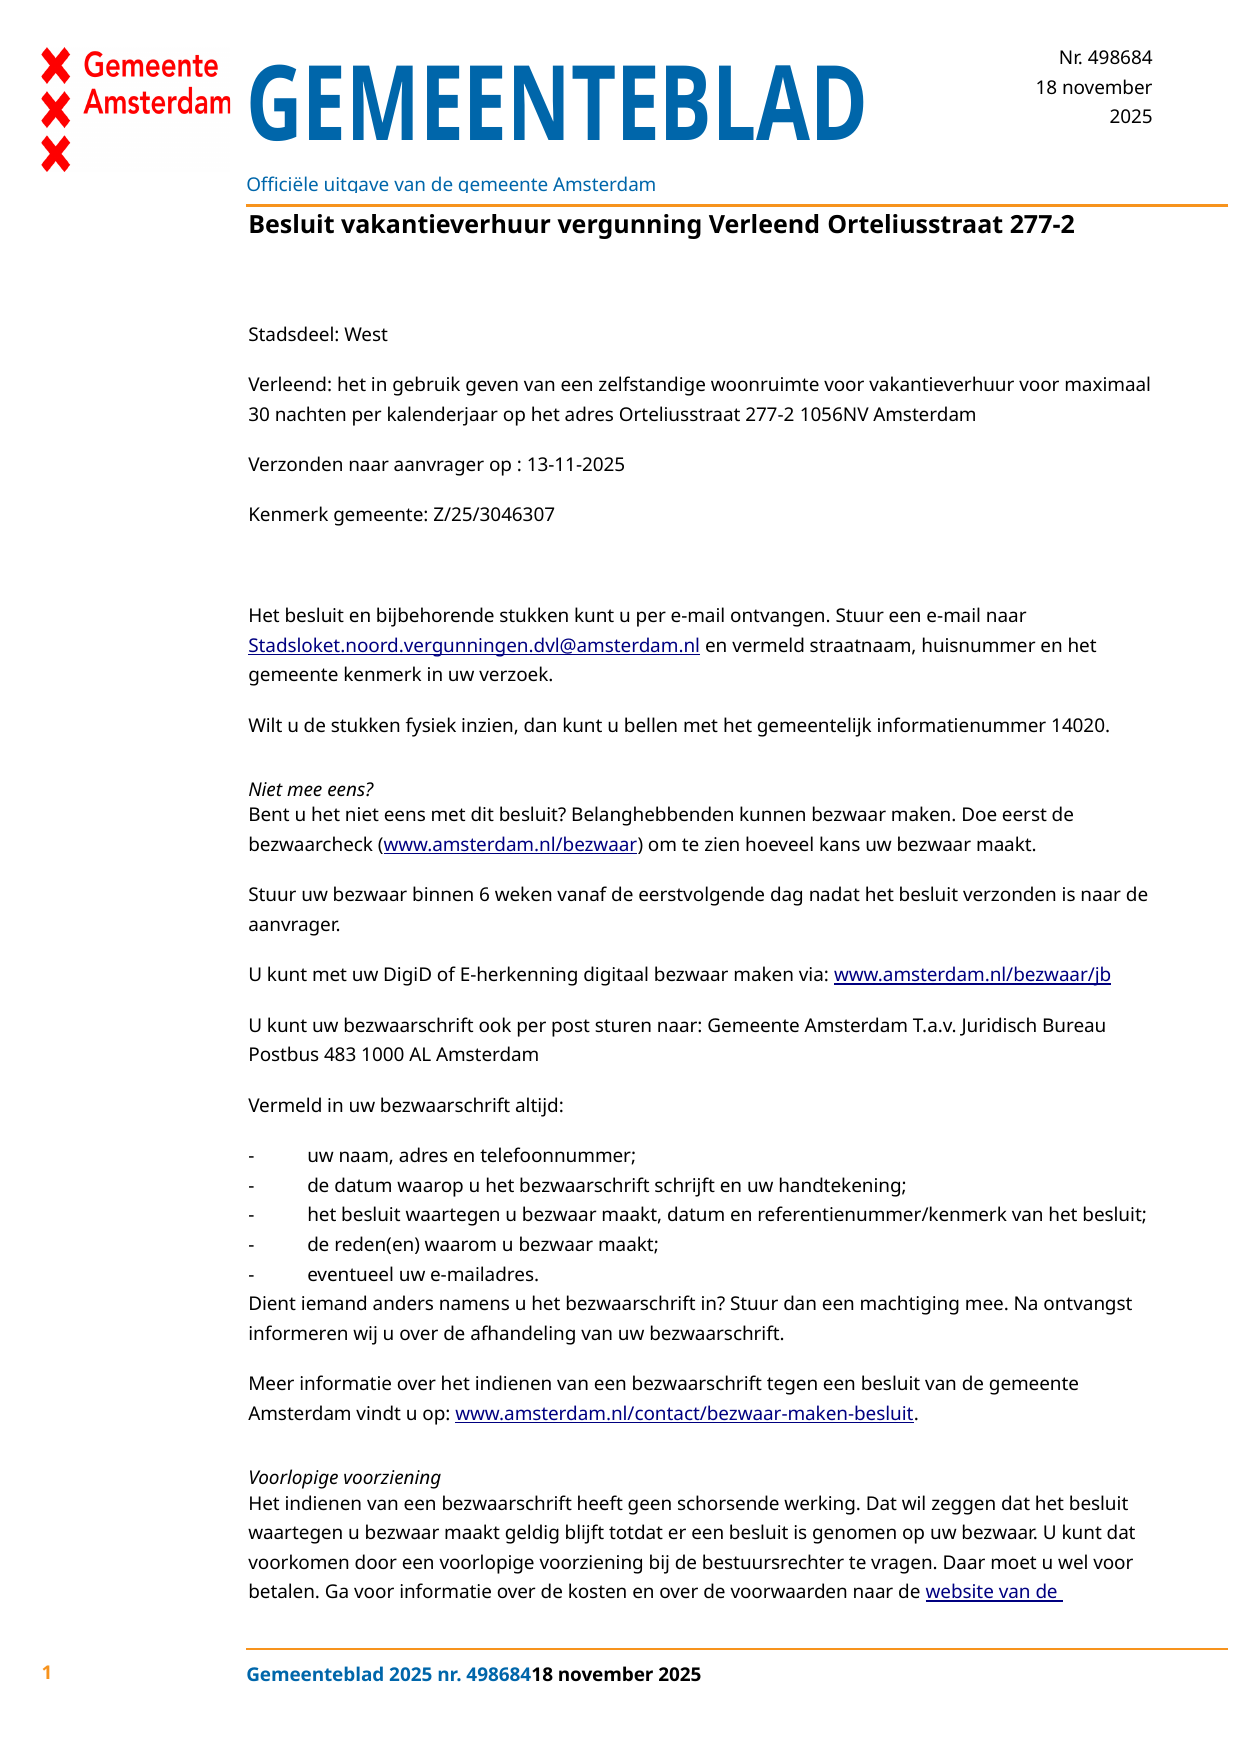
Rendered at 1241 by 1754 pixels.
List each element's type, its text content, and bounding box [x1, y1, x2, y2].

text Vermeld in uw bezwaarschrift altijd: [248, 1092, 1152, 1118]
list uw naam, adres en telefoonnummer; [248, 1142, 1152, 1168]
text Het indienen van een bezwaarschrift heeft geen schorsende werking. Dat wil zeggen dat het besluit waartegen u bezwaar maakt geldig blijft totdat er een besluit is genomen op uw bezwaar. U kunt dat voorkomen door een voorlopige voorziening bij de bestuursrechter te vragen. Daar moet u wel voor betalen. Ga voor informatie over de kosten en over de voorwaarden naar de website van de [248, 1490, 1152, 1604]
text Verleend: het in gebruik geven van een zelfstandige woonruimte voor vakantieverhuur voor maximaal 30 nachten per kalenderjaar op het adres Orteliusstraat 277-2 1056NV Amsterdam [248, 371, 1152, 426]
text Verzonden naar aanvrager op : 13-11-2025 [248, 451, 1152, 477]
text Voorlopige voorziening [248, 1464, 1152, 1490]
text U kunt met uw DigiD of E-herkenning digitaal bezwaar maken via: www.amsterdam.nl/bezwaar/jb [248, 962, 1152, 987]
text Kenmerk gemeente: Z/25/3046307 [248, 502, 1152, 527]
text Dient iemand anders namens u het bezwaarschrift in? Stuur dan een machtiging mee. Na ontvangst informeren wij u over de afhandeling van uw bezwaarschrift. [248, 1290, 1152, 1346]
list de reden(en) waarom u bezwaar maakt; [248, 1231, 1152, 1257]
text U kunt uw bezwaarschrift ook per post sturen naar: Gemeente Amsterdam T.a.v. Juridisch Bureau Postbus 483 1000 AL Amsterdam [248, 1012, 1152, 1067]
text Niet mee eens? [248, 776, 1152, 802]
list het besluit waartegen u bezwaar maakt, datum en referentienummer/kenmerk van het besluit; [248, 1202, 1152, 1227]
list eventueel uw e-mailadres. [248, 1261, 1152, 1287]
text Meer informatie over het indienen van een bezwaarschrift tegen een besluit van de gemeente Amsterdam vindt u op: www.amsterdam.nl/contact/bezwaar-maken-besluit. [248, 1370, 1152, 1426]
picture [41, 47, 231, 172]
text Wilt u de stukken fysiek inzien, dan kunt u bellen met het gemeentelijk informatienummer 14020. [248, 712, 1152, 738]
text Bent u het niet eens met dit besluit? Belanghebbenden kunnen bezwaar maken. Doe eerst de bezwaarcheck (www.amsterdam.nl/bezwaar) om te zien hoeveel kans uw bezwaar maakt. [248, 802, 1152, 857]
text Besluit vakantieverhuur vergunning Verleend Orteliusstraat 277-2 [248, 207, 1152, 241]
text Stuur uw bezwaar binnen 6 weken vanaf de eerstvolgende dag nadat het besluit verzonden is naar de aanvrager. [248, 882, 1152, 937]
text Het besluit en bijbehorende stukken kunt u per e-mail ontvangen. Stuur een e-mail naar Stadsloket.noord.vergunningen.dvl@amsterdam.nl en vermeld straatnaam, huisnummer en het gemeente kenmerk in uw verzoek. [248, 602, 1152, 687]
list de datum waarop u het bezwaarschrift schrijft en uw handtekening; [248, 1172, 1152, 1198]
text Stadsdeel: West [248, 321, 1152, 346]
